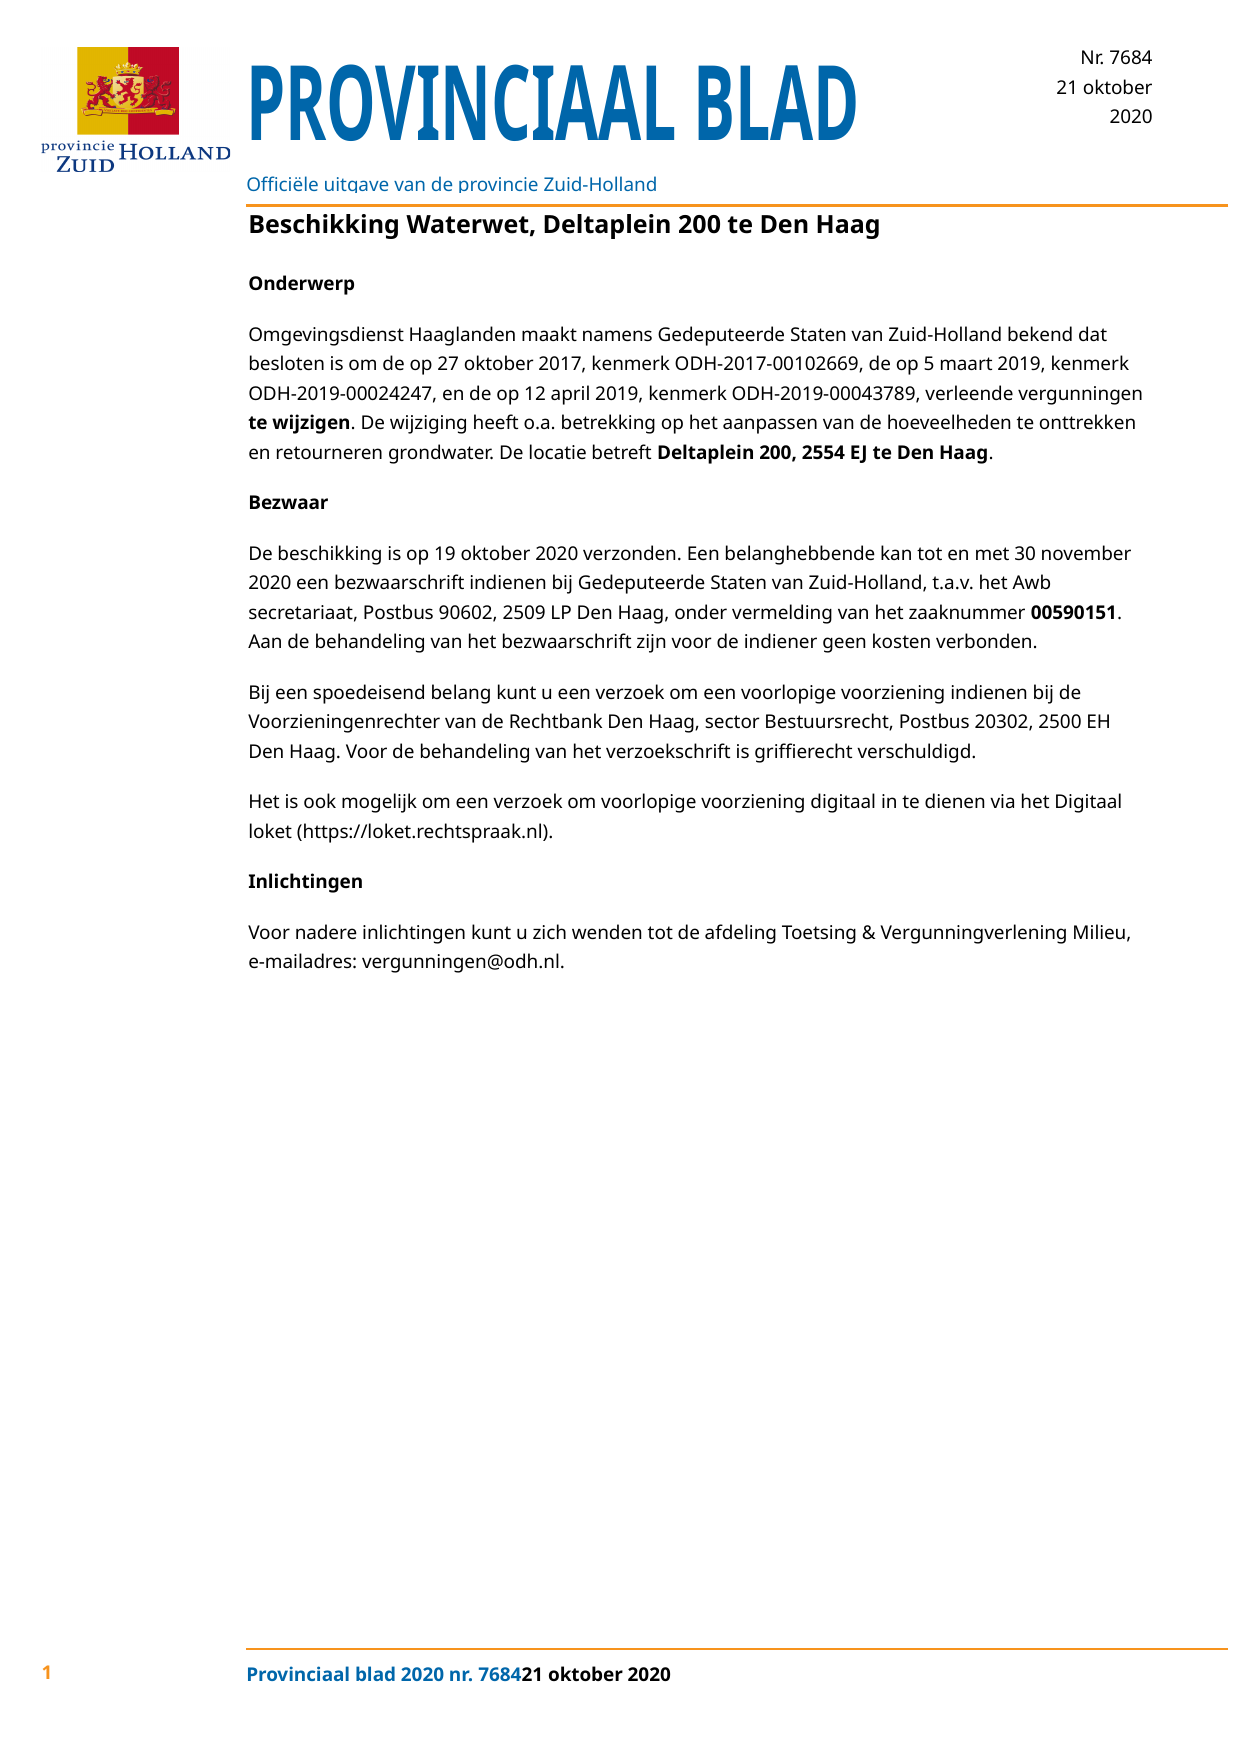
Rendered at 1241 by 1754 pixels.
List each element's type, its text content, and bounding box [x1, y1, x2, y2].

text Omgevingsdienst Haaglanden maakt namens Gedeputeerde Staten van Zuid-Holland bekend dat besloten is om de op 27 oktober 2017, kenmerk ODH-2017-00102669, de op 5 maart 2019, kenmerk ODH-2019-00024247, en de op 12 april 2019, kenmerk ODH-2019-00043789, verleende vergunningen te wijzigen. De wijziging heeft o.a. betrekking op het aanpassen van de hoeveelheden te onttrekken en retourneren grondwater. De locatie betreft Deltaplein 200, 2554 EJ te Den Haag. [248, 321, 1152, 465]
text Bezwaar [248, 489, 1152, 515]
text Inlichtingen [248, 869, 1152, 894]
text Bij een spoedeisend belang kunt u een verzoek om een voorlopige voorziening indienen bij de Voorzieningenrechter van de Rechtbank Den Haag, sector Bestuursrecht, Postbus 20302, 2500 EH Den Haag. Voor de behandeling van het verzoekschrift is griffierecht verschuldigd. [248, 679, 1152, 764]
picture [41, 47, 231, 172]
text Beschikking Waterwet, Deltaplein 200 te Den Haag [248, 207, 1152, 241]
text Onderwerp [248, 270, 1152, 296]
text Het is ook mogelijk om een verzoek om voorlopige voorziening digitaal in te dienen via het Digitaal loket (https://loket.rechtspraak.nl). [248, 789, 1152, 844]
text Voor nadere inlichtingen kunt u zich wenden tot de afdeling Toetsing & Vergunningverlening Milieu, e-mailadres: vergunningen@odh.nl. [248, 919, 1152, 974]
text De beschikking is op 19 oktober 2020 verzonden. Een belanghebbende kan tot en met 30 november 2020 een bezwaarschrift indienen bij Gedeputeerde Staten van Zuid-Holland, t.a.v. het Awb secretariaat, Postbus 90602, 2509 LP Den Haag, onder vermelding van het zaaknummer 00590151. Aan de behandeling van het bezwaarschrift zijn voor de indiener geen kosten verbonden. [248, 540, 1152, 654]
